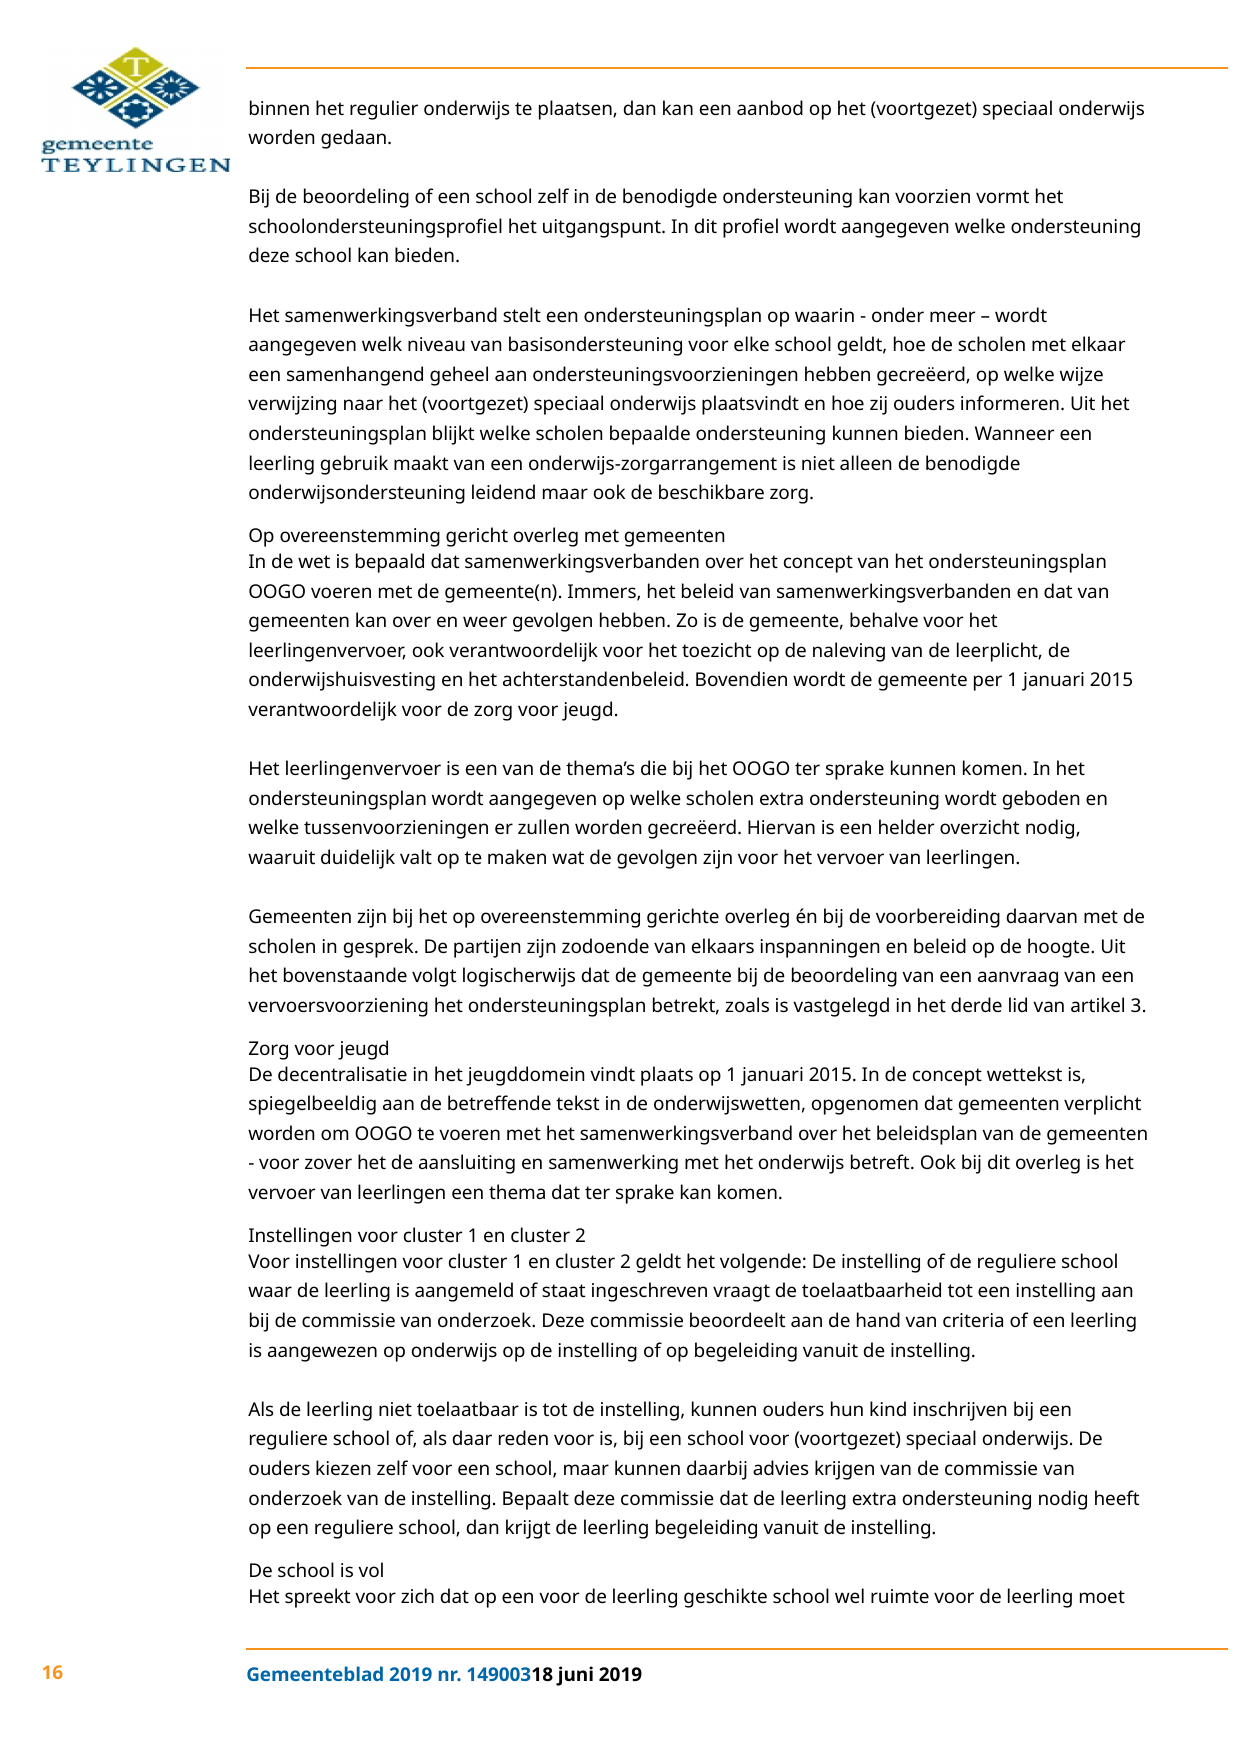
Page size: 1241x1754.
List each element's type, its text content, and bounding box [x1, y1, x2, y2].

text binnen het regulier onderwijs te plaatsen, dan kan een aanbod op het (voortgezet) speciaal onderwijs worden gedaan. [248, 95, 1152, 150]
text Zorg voor jeugd [248, 1035, 1152, 1061]
text Het samenwerkingsverband stelt een ondersteuningsplan op waarin - onder meer – wordt aangegeven welk niveau van basisondersteuning voor elke school geldt, hoe de scholen met elkaar een samenhangend geheel aan ondersteuningsvoorzieningen hebben gecreëerd, op welke wijze verwijzing naar het (voortgezet) speciaal onderwijs plaatsvindt en hoe zij ouders informeren. Uit het ondersteuningsplan blijkt welke scholen bepaalde ondersteuning kunnen bieden. Wanneer een leerling gebruik maakt van een onderwijs-zorgarrangement is niet alleen de benodigde onderwijsondersteuning leidend maar ook de beschikbare zorg. [248, 302, 1152, 505]
picture [41, 47, 231, 172]
text Instellingen voor cluster 1 en cluster 2 [248, 1222, 1152, 1248]
text Als de leerling niet toelaatbaar is tot de instelling, kunnen ouders hun kind inschrijven bij een reguliere school of, als daar reden voor is, bij een school voor (voortgezet) speciaal onderwijs. De ouders kiezen zelf voor een school, maar kunnen daarbij advies krijgen van de commissie van onderzoek van de instelling. Bepaalt deze commissie dat de leerling extra ondersteuning nodig heeft op een reguliere school, dan krijgt de leerling begeleiding vanuit de instelling. [248, 1396, 1152, 1540]
text Bij de beoordeling of een school zelf in de benodigde ondersteuning kan voorzien vormt het schoolondersteuningsprofiel het uitgangspunt. In dit profiel wordt aangegeven welke ondersteuning deze school kan bieden. [248, 183, 1152, 268]
text Gemeenten zijn bij het op overeenstemming gerichte overleg én bij de voorbereiding daarvan met de scholen in gesprek. De partijen zijn zodoende van elkaars inspanningen en beleid op de hoogte. Uit het bovenstaande volgt logischerwijs dat de gemeente bij de beoordeling van een aanvraag van een vervoersvoorziening het ondersteuningsplan betrekt, zoals is vastgelegd in het derde lid van artikel 3. [248, 903, 1152, 1018]
text Het leerlingenvervoer is een van de thema’s die bij het OOGO ter sprake kunnen komen. In het ondersteuningsplan wordt aangegeven op welke scholen extra ondersteuning wordt geboden en welke tussenvoorzieningen er zullen worden gecreëerd. Hiervan is een helder overzicht nodig, waaruit duidelijk valt op te maken wat de gevolgen zijn voor het vervoer van leerlingen. [248, 755, 1152, 870]
text Voor instellingen voor cluster 1 en cluster 2 geldt het volgende: De instelling of de reguliere school waar de leerling is aangemeld of staat ingeschreven vraagt de toelaatbaarheid tot een instelling aan bij de commissie van onderzoek. Deze commissie beoordeelt aan de hand van criteria of een leerling is aangewezen op onderwijs op de instelling of op begeleiding vanuit de instelling. [248, 1248, 1152, 1362]
text Op overeenstemming gericht overleg met gemeenten [248, 522, 1152, 548]
text De school is vol [248, 1557, 1152, 1583]
text Het spreekt voor zich dat op een voor de leerling geschikte school wel ruimte voor de leerling moet [248, 1583, 1152, 1609]
text De decentralisatie in het jeugddomein vindt plaats op 1 januari 2015. In de concept wettekst is, spiegelbeeldig aan de betreffende tekst in de onderwijswetten, opgenomen dat gemeenten verplicht worden om OOGO te voeren met het samenwerkingsverband over het beleidsplan van de gemeenten - voor zover het de aansluiting en samenwerking met het onderwijs betreft. Ook bij dit overleg is het vervoer van leerlingen een thema dat ter sprake kan komen. [248, 1061, 1152, 1205]
text In de wet is bepaald dat samenwerkingsverbanden over het concept van het ondersteuningsplan OOGO voeren met de gemeente(n). Immers, het beleid van samenwerkingsverbanden en dat van gemeenten kan over en weer gevolgen hebben. Zo is de gemeente, behalve voor het leerlingenvervoer, ook verantwoordelijk voor het toezicht op de naleving van de leerplicht, de onderwijshuisvesting en het achterstandenbeleid. Bovendien wordt de gemeente per 1 januari 2015 verantwoordelijk voor de zorg voor jeugd. [248, 548, 1152, 722]
